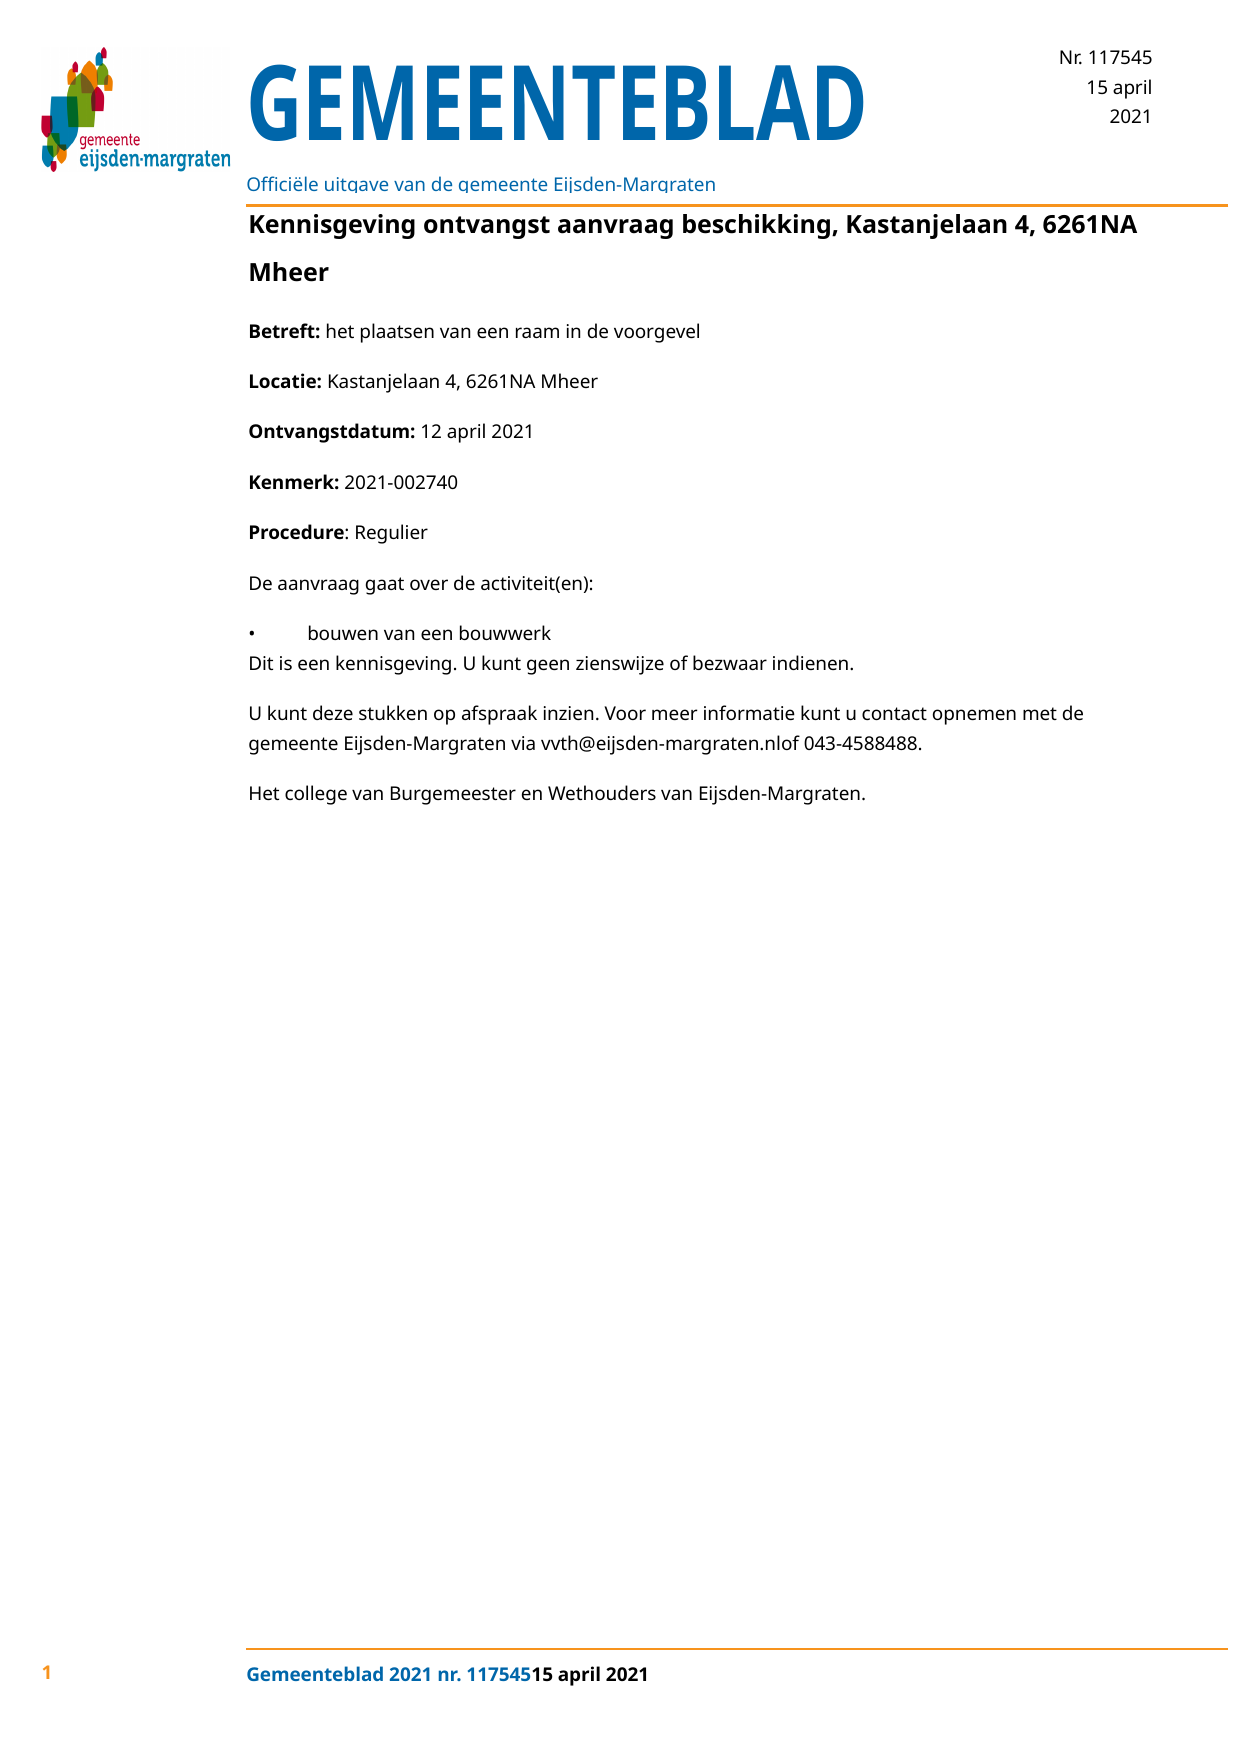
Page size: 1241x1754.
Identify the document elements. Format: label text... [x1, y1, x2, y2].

list bouwen van een bouwwerk [248, 620, 1152, 646]
text Locatie: Kastanjelaan 4, 6261NA Mheer [248, 368, 1152, 394]
text Kenmerk: 2021-002740 [248, 469, 1152, 495]
text De aanvraag gaat over de activiteit(en): [248, 570, 1152, 596]
text Het college van Burgemeester en Wethouders van Eijsden-Margraten. [248, 780, 1152, 806]
text U kunt deze stukken op afspraak inzien. Voor meer informatie kunt u contact opnemen met de gemeente Eijsden-Margraten via vvth@eijsden-margraten.nlof 043-4588488. [248, 700, 1152, 756]
text Betreft: het plaatsen van een raam in de voorgevel [248, 318, 1152, 344]
picture [41, 47, 231, 172]
text Procedure: Regulier [248, 519, 1152, 545]
text Kennisgeving ontvangst aanvraag beschikking, Kastanjelaan 4, 6261NA Mheer [248, 207, 1152, 288]
text Dit is een kennisgeving. U kunt geen zienswijze of bezwaar indienen. [248, 650, 1152, 676]
text Ontvangstdatum: 12 april 2021 [248, 419, 1152, 444]
